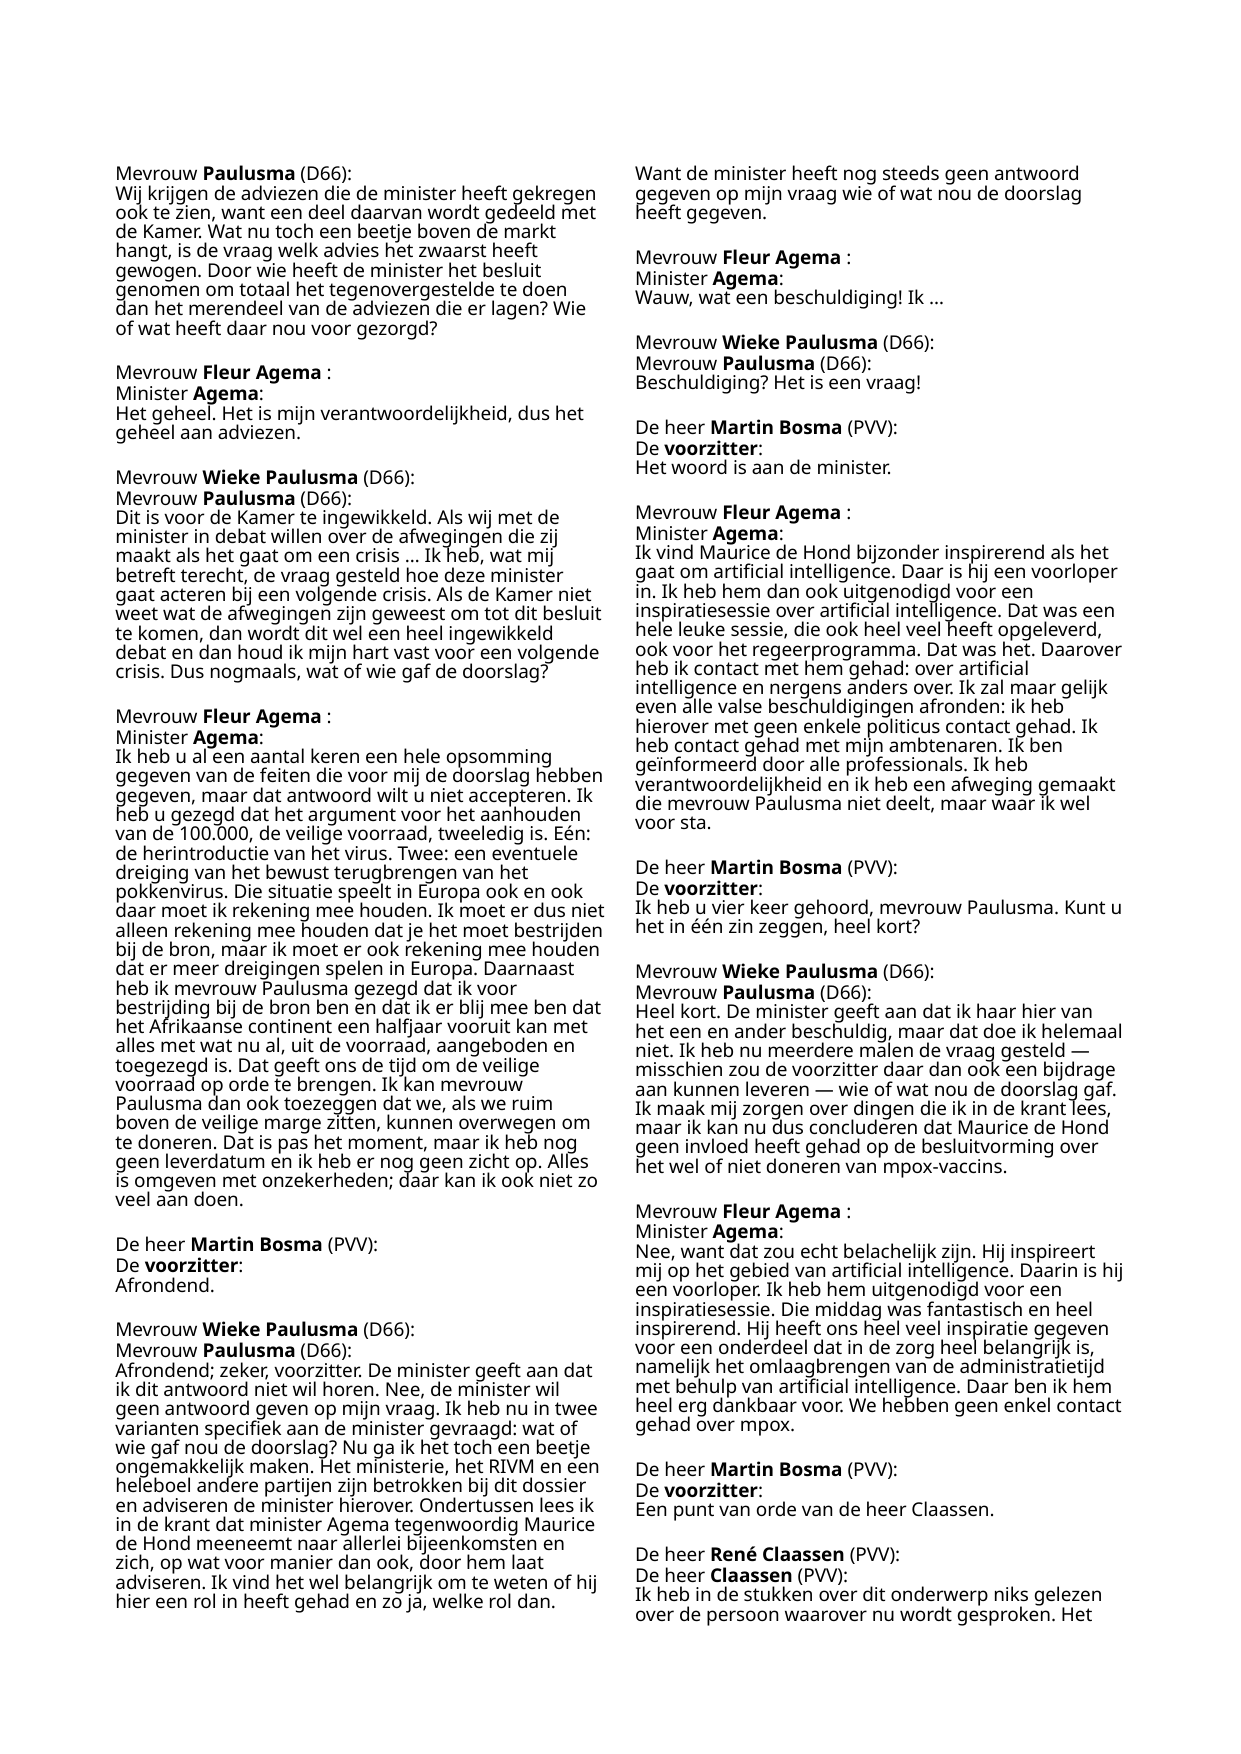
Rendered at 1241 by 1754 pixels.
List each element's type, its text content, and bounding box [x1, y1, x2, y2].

text De heer Claassen (PVV): [635, 1567, 1125, 1586]
text Dit is voor de Kamer te ingewikkeld. Als wij met de minister in debat willen over de afwegingen die zij maakt als het gaat om een crisis … Ik heb, wat mij betreft terecht, de vraag gesteld hoe deze minister gaat acteren bij een volgende crisis. Als de Kamer niet weet wat de afwegingen zijn geweest om tot dit besluit te komen, dan wordt dit wel een heel ingewikkeld debat en dan houd ik mijn hart vast voor een volgende crisis. Dus nogmaals, wat of wie gaf de doorslag? [115, 509, 605, 682]
text Nee, want dat zou echt belachelijk zijn. Hij inspireert mij op het gebied van artificial intelligence. Daarin is hij een voorloper. Ik heb hem uitgenodigd voor een inspiratiesessie. Die middag was fantastisch en heel inspirerend. Hij heeft ons heel veel inspiratie gegeven voor een onderdeel dat in de zorg heel belangrijk is, namelijk het omlaagbrengen van de administratietijd met behulp van artificial intelligence. Daar ben ik hem heel erg dankbaar voor. We hebben geen enkel contact gehad over mpox. [635, 1243, 1125, 1436]
text De heer Martin Bosma (PVV): [635, 854, 1125, 880]
text Mevrouw Paulusma (D66): [635, 984, 1125, 1003]
text Mevrouw Paulusma (D66): [115, 165, 605, 184]
text Ik vind Maurice de Hond bijzonder inspirerend als het gaat om artificial intelligence. Daar is hij een voorloper in. Ik heb hem dan ook uitgenodigd voor een inspiratiesessie over artificial intelligence. Dat was een hele leuke sessie, die ook heel veel heeft opgeleverd, ook voor het regeerprogramma. Dat was het. Daarover heb ik contact met hem gehad: over artificial intelligence en nergens anders over. Ik zal maar gelijk even alle valse beschuldigingen afronden: ik heb hierover met geen enkele politicus contact gehad. Ik heb contact gehad met mijn ambtenaren. Ik ben geïnformeerd door alle professionals. Ik heb verantwoordelijkheid en ik heb een afweging gemaakt die mevrouw Paulusma niet deelt, maar waar ik wel voor sta. [635, 544, 1125, 833]
text Het woord is aan de minister. [635, 459, 1125, 478]
text Minister Agema: [115, 385, 605, 404]
text Mevrouw Wieke Paulusma (D66): [115, 464, 605, 490]
text Ik heb u al een aantal keren een hele opsomming gegeven van de feiten die voor mij de doorslag hebben gegeven, maar dat antwoord wilt u niet accepteren. Ik heb u gezegd dat het argument voor het aanhouden van de 100.000, de veilige voorraad, tweeledig is. Eén: de herintroductie van het virus. Twee: een eventuele dreiging van het bewust terugbrengen van het pokkenvirus. Die situatie speelt in Europa ook en ook daar moet ik rekening mee houden. Ik moet er dus niet alleen rekening mee houden dat je het moet bestrijden bij de bron, maar ik moet er ook rekening mee houden dat er meer dreigingen spelen in Europa. Daarnaast heb ik mevrouw Paulusma gezegd dat ik voor bestrijding bij de bron ben en dat ik er blij mee ben dat het Afrikaanse continent een halfjaar vooruit kan met alles met wat nu al, uit de voorraad, aangeboden en toegezegd is. Dat geeft ons de tijd om de veilige voorraad op orde te brengen. Ik kan mevrouw Paulusma dan ook toezeggen dat we, als we ruim boven de veilige marge zitten, kunnen overwegen om te doneren. Dat is pas het moment, maar ik heb nog geen leverdatum en ik heb er nog geen zicht op. Alles is omgeven met onzekerheden; daar kan ik ook niet zo veel aan doen. [115, 748, 605, 1211]
text Mevrouw Wieke Paulusma (D66): [115, 1317, 605, 1342]
text Het geheel. Het is mijn verantwoordelijkheid, dus het geheel aan adviezen. [115, 404, 605, 443]
text Minister Agema: [635, 525, 1125, 544]
text Minister Agema: [635, 1223, 1125, 1243]
text Mevrouw Wieke Paulusma (D66): [635, 958, 1125, 984]
text De voorzitter: [115, 1257, 605, 1277]
text Wij krijgen de adviezen die de minister heeft gekregen ook te zien, want een deel daarvan wordt gedeeld met de Kamer. Wat nu toch een beetje boven de markt hangt, is de vraag welk advies het zwaarst heeft gewogen. Door wie heeft de minister het besluit genomen om totaal het tegenovergestelde te doen dan het merendeel van de adviezen die er lagen? Wie of wat heeft daar nou voor gezorgd? [115, 184, 605, 339]
text De voorzitter: [635, 440, 1125, 459]
text Minister Agema: [115, 729, 605, 748]
text De voorzitter: [635, 1482, 1125, 1501]
text Ik heb in de stukken over dit onderwerp niks gelezen over de persoon waarover nu wordt gesproken. Het [635, 1586, 1125, 1625]
text Mevrouw Fleur Agema : [115, 359, 605, 385]
text Mevrouw Paulusma (D66): [115, 490, 605, 509]
text De heer Martin Bosma (PVV): [635, 414, 1125, 440]
text Afrondend. [115, 1277, 605, 1296]
text Mevrouw Fleur Agema : [115, 703, 605, 729]
text Beschuldiging? Het is een vraag! [635, 374, 1125, 393]
text Mevrouw Paulusma (D66): [635, 355, 1125, 374]
text Wauw, wat een beschuldiging! Ik … [635, 289, 1125, 308]
text De heer Martin Bosma (PVV): [635, 1456, 1125, 1482]
text Mevrouw Fleur Agema : [635, 1198, 1125, 1223]
text Heel kort. De minister geeft aan dat ik haar hier van het een en ander beschuldig, maar dat doe ik helemaal niet. Ik heb nu meerdere malen de vraag gesteld — misschien zou de voorzitter daar dan ook een bijdrage aan kunnen leveren — wie of wat nou de doorslag gaf. Ik maak mij zorgen over dingen die ik in de krant lees, maar ik kan nu dus concluderen dat Maurice de Hond geen invloed heeft gehad op de besluitvorming over het wel of niet doneren van mpox-vaccins. [635, 1003, 1125, 1177]
text Minister Agema: [635, 270, 1125, 289]
text Mevrouw Wieke Paulusma (D66): [635, 329, 1125, 355]
text Mevrouw Fleur Agema : [635, 244, 1125, 270]
text Mevrouw Fleur Agema : [635, 499, 1125, 525]
text Afrondend; zeker, voorzitter. De minister geeft aan dat ik dit antwoord niet wil horen. Nee, de minister wil geen antwoord geven op mijn vraag. Ik heb nu in twee varianten specifiek aan de minister gevraagd: wat of wie gaf nou de doorslag? Nu ga ik het toch een beetje ongemakkelijk maken. Het ministerie, het RIVM en een heleboel andere partijen zijn betrokken bij dit dossier en adviseren de minister hierover. Ondertussen lees ik in de krant dat minister Agema tegenwoordig Maurice de Hond meeneemt naar allerlei bijeenkomsten en zich, op wat voor manier dan ook, door hem laat adviseren. Ik vind het wel belangrijk om te weten of hij hier een rol in heeft gehad en zo ja, welke rol dan. [115, 1362, 605, 1612]
text Want de minister heeft nog steeds geen antwoord gegeven op mijn vraag wie of wat nou de doorslag heeft gegeven. [635, 165, 1125, 223]
text Ik heb u vier keer gehoord, mevrouw Paulusma. Kunt u het in één zin zeggen, heel kort? [635, 899, 1125, 938]
text De heer René Claassen (PVV): [635, 1541, 1125, 1567]
text Een punt van orde van de heer Claassen. [635, 1501, 1125, 1521]
text De heer Martin Bosma (PVV): [115, 1232, 605, 1257]
text De voorzitter: [635, 880, 1125, 899]
text Mevrouw Paulusma (D66): [115, 1342, 605, 1362]
